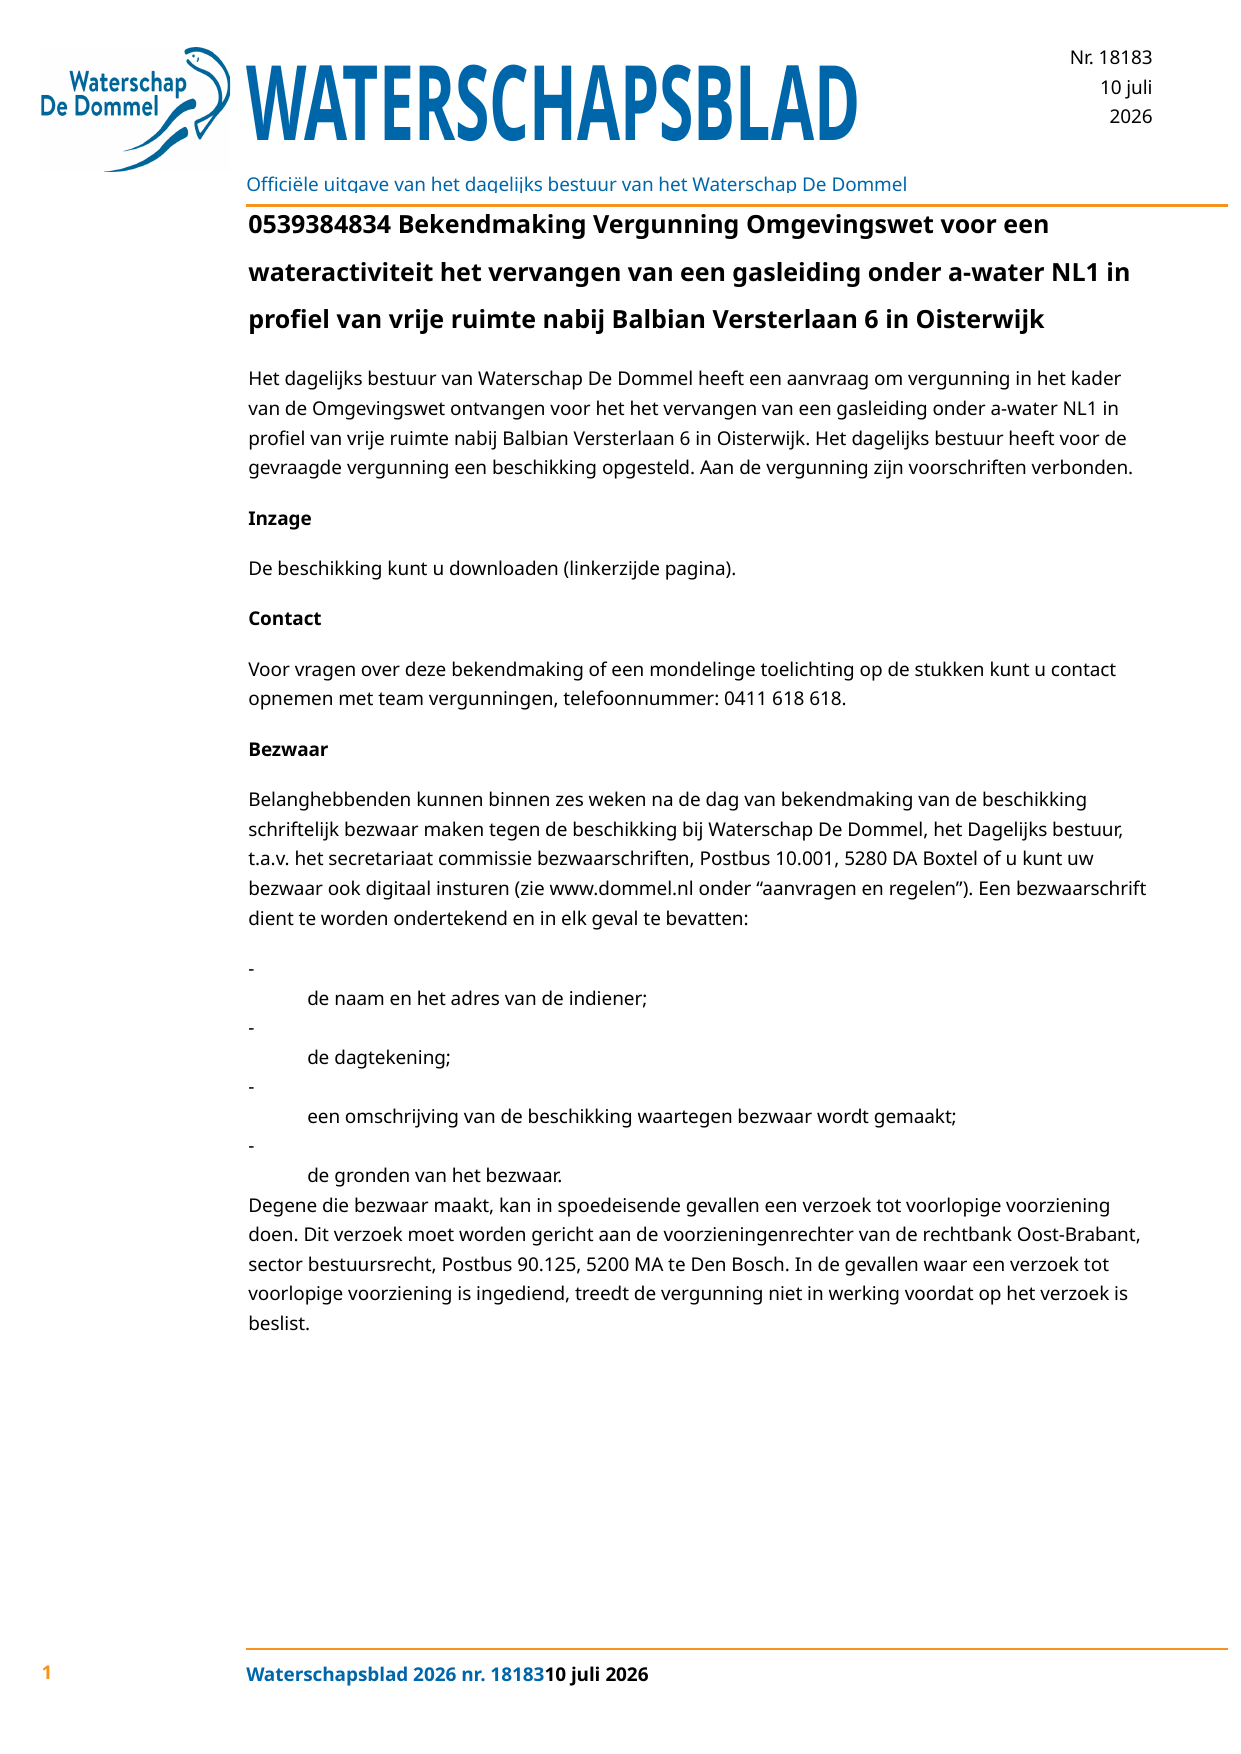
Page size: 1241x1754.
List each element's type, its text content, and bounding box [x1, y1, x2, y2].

text Bezwaar [248, 736, 1152, 762]
text 0539384834 Bekendmaking Vergunning Omgevingswet voor een wateractiviteit het vervangen van een gasleiding onder a-water NL1 in profiel van vrije ruimte nabij Balbian Versterlaan 6 in Oisterwijk [248, 207, 1152, 336]
picture [41, 47, 231, 172]
text De beschikking kunt u downloaden (linkerzijde pagina). [248, 555, 1152, 581]
text Voor vragen over deze bekendmaking of een mondelinge toelichting op de stukken kunt u contact opnemen met team vergunningen, telefoonnummer: 0411 618 618. [248, 656, 1152, 711]
list de dagtekening; [248, 1044, 1152, 1069]
text Belanghebbenden kunnen binnen zes weken na de dag van bekendmaking van de beschikking schriftelijk bezwaar maken tegen de beschikking bij Waterschap De Dommel, het Dagelijks bestuur, t.a.v. het secretariaat commissie bezwaarschriften, Postbus 10.001, 5280 DA Boxtel of u kunt uw bezwaar ook digitaal insturen (zie www.dommel.nl onder “aanvragen en regelen”). Een bezwaarschrift dient te worden ondertekend en in elk geval te bevatten: [248, 786, 1152, 930]
list de gronden van het bezwaar. [248, 1162, 1152, 1188]
text Degene die bezwaar maakt, kan in spoedeisende gevallen een verzoek tot voorlopige voorziening doen. Dit verzoek moet worden gericht aan de voorzieningenrechter van de rechtbank Oost-Brabant, sector bestuursrecht, Postbus 90.125, 5200 MA te Den Bosch. In de gevallen waar een verzoek tot voorlopige voorziening is ingediend, treedt de vergunning niet in werking voordat op het verzoek is beslist. [248, 1192, 1152, 1336]
list een omschrijving van de beschikking waartegen bezwaar wordt gemaakt; [248, 1103, 1152, 1129]
list de naam en het adres van de indiener; [248, 985, 1152, 1010]
text Contact [248, 606, 1152, 631]
text Inzage [248, 505, 1152, 530]
picture [198, 118, 210, 131]
picture [45, 99, 51, 111]
text Het dagelijks bestuur van Waterschap De Dommel heeft een aanvraag om vergunning in het kader van de Omgevingswet ontvangen voor het het vervangen van een gasleiding onder a-water NL1 in profiel van vrije ruimte nabij Balbian Versterlaan 6 in Oisterwijk. Het dagelijks bestuur heeft voor de gevraagde vergunning een beschikking opgesteld. Aan de vergunning zijn voorschriften verbonden. [248, 366, 1152, 480]
picture [204, 47, 231, 76]
